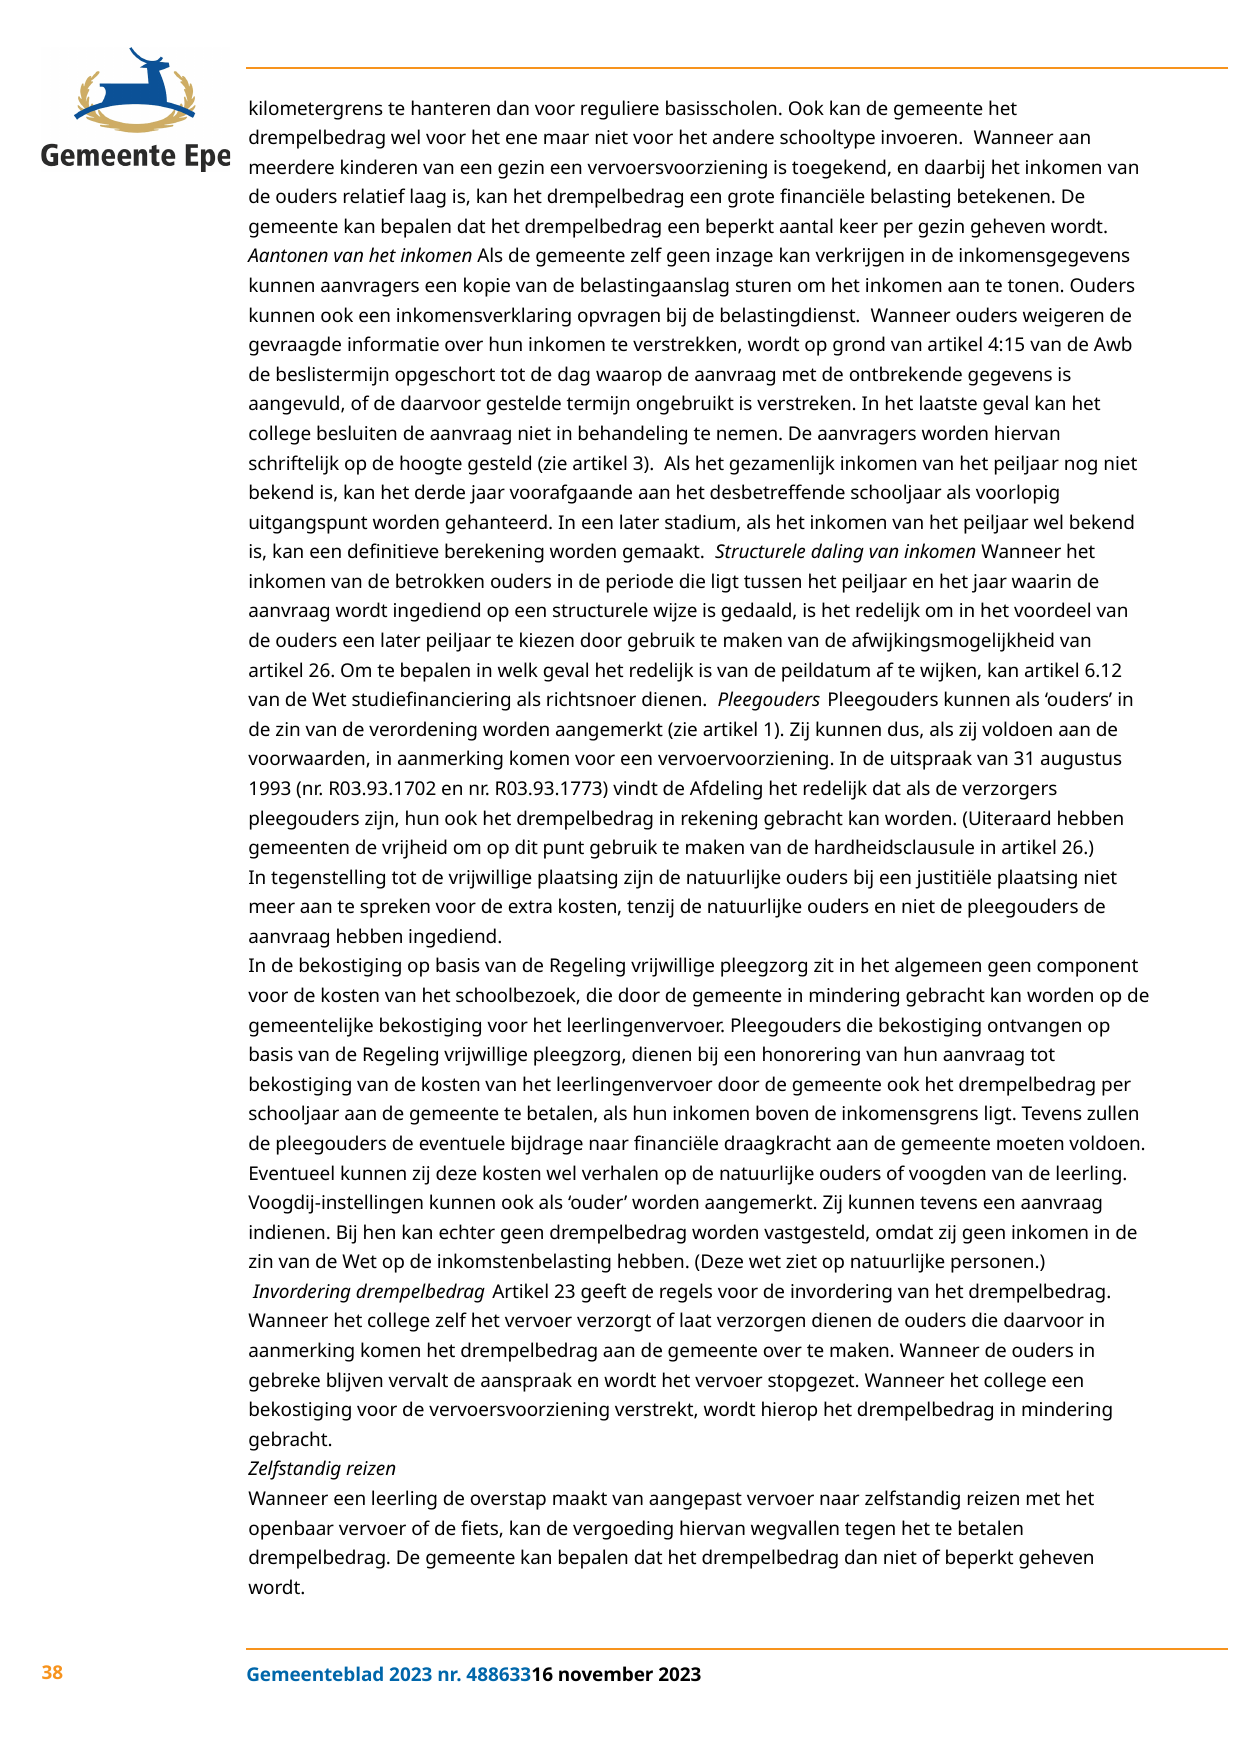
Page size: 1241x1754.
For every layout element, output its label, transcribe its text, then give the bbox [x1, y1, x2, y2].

text Zelfstandig reizen [248, 1456, 1152, 1481]
text Wanneer een leerling de overstap maakt van aangepast vervoer naar zelfstandig reizen met het openbaar vervoer of de fiets, kan de vergoeding hiervan wegvallen tegen het te betalen drempelbedrag. De gemeente kan bepalen dat het drempelbedrag dan niet of beperkt geheven wordt. [248, 1485, 1152, 1600]
picture [41, 47, 231, 172]
text Invordering drempelbedrag Artikel 23 geeft de regels voor de invordering van het drempelbedrag. Wanneer het college zelf het vervoer verzorgt of laat verzorgen dienen de ouders die daarvoor in aanmerking komen het drempelbedrag aan de gemeente over te maken. Wanneer de ouders in gebreke blijven vervalt de aanspraak en wordt het vervoer stopgezet. Wanneer het college een bekostiging voor de vervoersvoorziening verstrekt, wordt hierop het drempelbedrag in mindering gebracht. [248, 1278, 1152, 1452]
text Aantonen van het inkomen Als de gemeente zelf geen inzage kan verkrijgen in de inkomensgegevens kunnen aanvragers een kopie van de belastingaanslag sturen om het inkomen aan te tonen. Ouders kunnen ook een inkomensverklaring opvragen bij de belastingdienst. Wanneer ouders weigeren de gevraagde informatie over hun inkomen te verstrekken, wordt op grond van artikel 4:15 van de Awb de beslistermijn opgeschort tot de dag waarop de aanvraag met de ontbrekende gegevens is aangevuld, of de daarvoor gestelde termijn ongebruikt is verstreken. In het laatste geval kan het college besluiten de aanvraag niet in behandeling te nemen. De aanvragers worden hiervan schriftelijk op de hoogte gesteld (zie artikel 3). Als het gezamenlijk inkomen van het peiljaar nog niet bekend is, kan het derde jaar voorafgaande aan het desbetreffende schooljaar als voorlopig uitgangspunt worden gehanteerd. In een later stadium, als het inkomen van het peiljaar wel bekend is, kan een definitieve berekening worden gemaakt. Structurele daling van inkomen Wanneer het inkomen van de betrokken ouders in de periode die ligt tussen het peiljaar en het jaar waarin de aanvraag wordt ingediend op een structurele wijze is gedaald, is het redelijk om in het voordeel van de ouders een later peiljaar te kiezen door gebruik te maken van de afwijkingsmogelijkheid van artikel 26. Om te bepalen in welk geval het redelijk is van de peildatum af te wijken, kan artikel 6.12 van de Wet studiefinanciering als richtsnoer dienen. Pleegouders Pleegouders kunnen als ‘ouders’ in de zin van de verordening worden aangemerkt (zie artikel 1). Zij kunnen dus, als zij voldoen aan de voorwaarden, in aanmerking komen voor een vervoervoorziening. In de uitspraak van 31 augustus 1993 (nr. R03.93.1702 en nr. R03.93.1773) vindt de Afdeling het redelijk dat als de verzorgers pleegouders zijn, hun ook het drempelbedrag in rekening gebracht kan worden. (Uiteraard hebben gemeenten de vrijheid om op dit punt gebruik te maken van de hardheidsclausule in artikel 26.) [248, 243, 1152, 860]
text Voogdij-instellingen kunnen ook als ‘ouder’ worden aangemerkt. Zij kunnen tevens een aanvraag indienen. Bij hen kan echter geen drempelbedrag worden vastgesteld, omdat zij geen inkomen in de zin van de Wet op de inkomstenbelasting hebben. (Deze wet ziet op natuurlijke personen.) [248, 1189, 1152, 1274]
text In tegenstelling tot de vrijwillige plaatsing zijn de natuurlijke ouders bij een justitiële plaatsing niet meer aan te spreken voor de extra kosten, tenzij de natuurlijke ouders en niet de pleegouders de aanvraag hebben ingediend. [248, 864, 1152, 949]
text In de bekostiging op basis van de Regeling vrijwillige pleegzorg zit in het algemeen geen component voor de kosten van het schoolbezoek, die door de gemeente in mindering gebracht kan worden op de gemeentelijke bekostiging voor het leerlingenvervoer. Pleegouders die bekostiging ontvangen op basis van de Regeling vrijwillige pleegzorg, dienen bij een honorering van hun aanvraag tot bekostiging van de kosten van het leerlingenvervoer door de gemeente ook het drempelbedrag per schooljaar aan de gemeente te betalen, als hun inkomen boven de inkomensgrens ligt. Tevens zullen de pleegouders de eventuele bijdrage naar financiële draagkracht aan de gemeente moeten voldoen. Eventueel kunnen zij deze kosten wel verhalen op de natuurlijke ouders of voogden van de leerling. [248, 953, 1152, 1186]
text kilometergrens te hanteren dan voor reguliere basisscholen. Ook kan de gemeente het drempelbedrag wel voor het ene maar niet voor het andere schooltype invoeren. Wanneer aan meerdere kinderen van een gezin een vervoersvoorziening is toegekend, en daarbij het inkomen van de ouders relatief laag is, kan het drempelbedrag een grote financiële belasting betekenen. De gemeente kan bepalen dat het drempelbedrag een beperkt aantal keer per gezin geheven wordt. [248, 95, 1152, 239]
